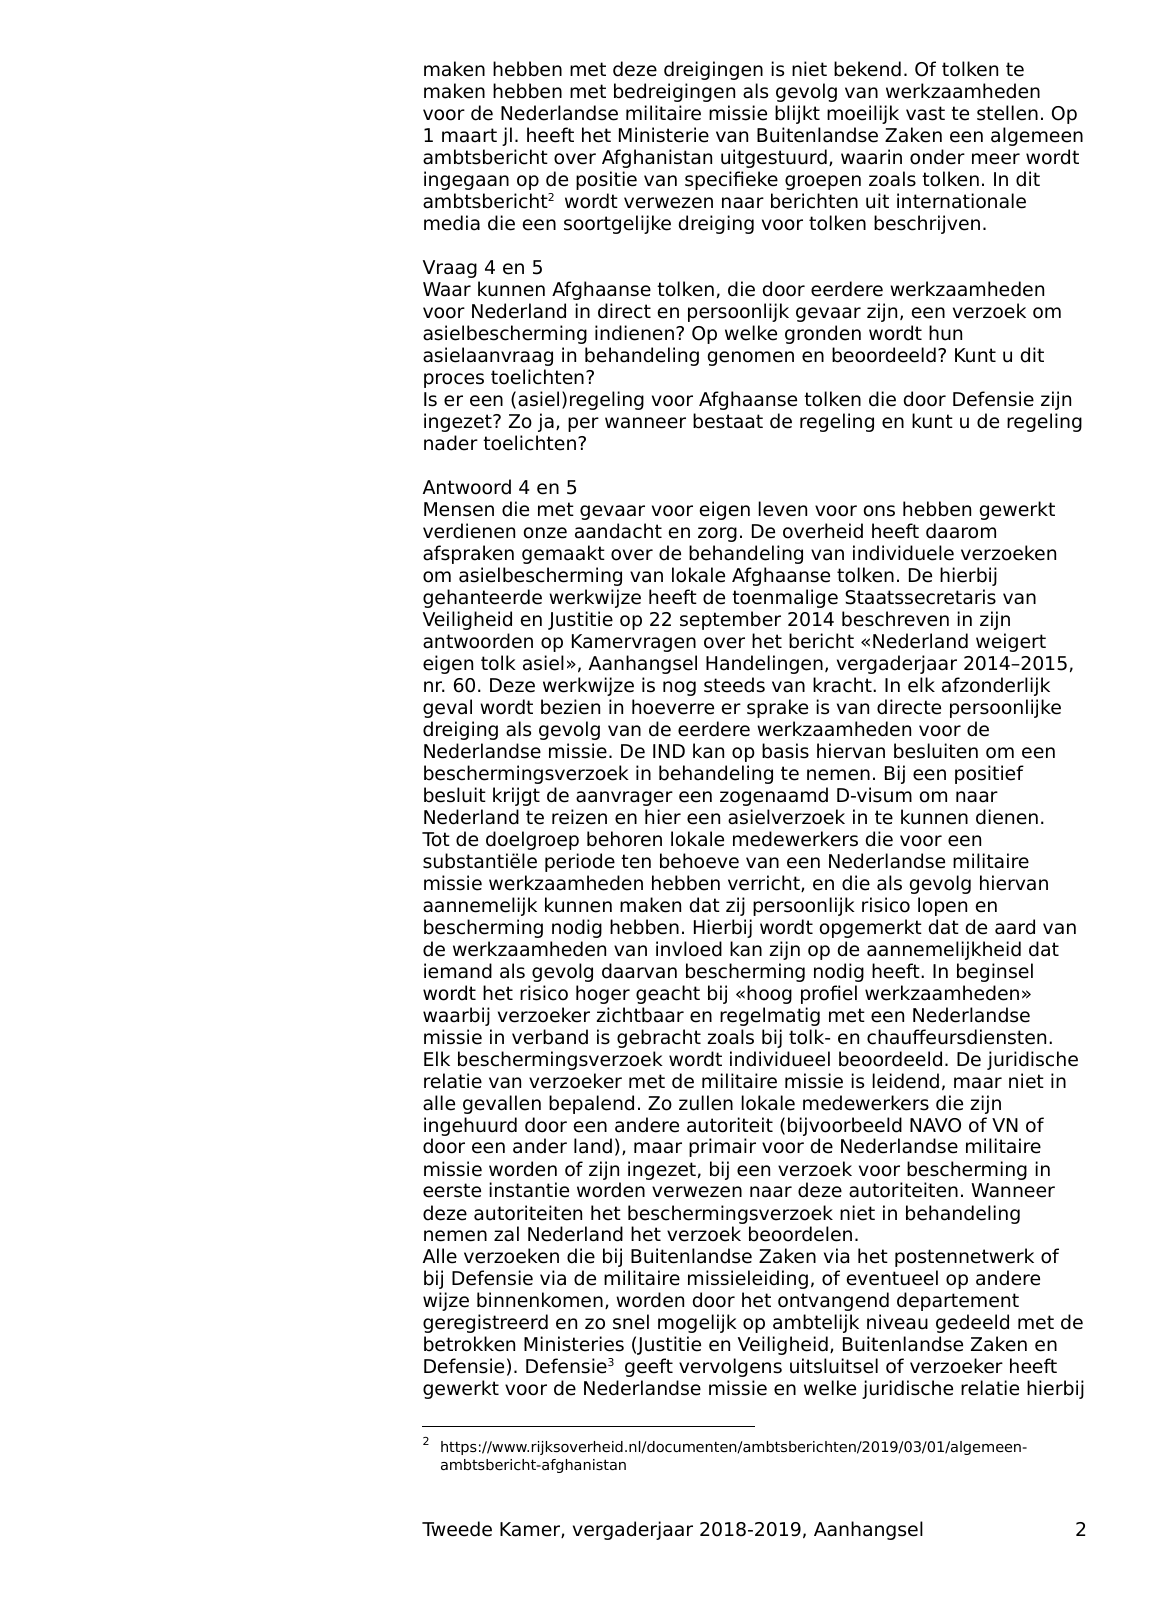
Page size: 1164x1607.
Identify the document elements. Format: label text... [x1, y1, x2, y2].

text Antwoord 4 en 5 [422, 477, 1087, 499]
text Tot de doelgroep behoren lokale medewerkers die voor een substantiële periode ten behoeve van een Nederlandse militaire missie werkzaamheden hebben verricht, en die als gevolg hiervan aannemelijk kunnen maken dat zij persoonlijk risico lopen en bescherming nodig hebben. Hierbij wordt opgemerkt dat de aard van de werkzaamheden van invloed kan zijn op de aannemelijkheid dat iemand als gevolg daarvan bescherming nodig heeft. In beginsel wordt het risico hoger geacht bij «hoog profiel werkzaamheden» waarbij verzoeker zichtbaar en regelmatig met een Nederlandse missie in verband is gebracht zoals bij tolk- en chauffeursdiensten. [422, 829, 1087, 1048]
text Mensen die met gevaar voor eigen leven voor ons hebben gewerkt verdienen onze aandacht en zorg. De overheid heeft daarom afspraken gemaakt over de behandeling van individuele verzoeken om asielbescherming van lokale Afghaanse tolken. De hierbij gehanteerde werkwijze heeft de toenmalige Staatssecretaris van Veiligheid en Justitie op 22 september 2014 beschreven in zijn antwoorden op Kamervragen over het bericht «Nederland weigert eigen tolk asiel», Aanhangsel Handelingen, vergaderjaar 2014–2015, nr. 60. Deze werkwijze is nog steeds van kracht. In elk afzonderlijk geval wordt bezien in hoeverre er sprake is van directe persoonlijke dreiging als gevolg van de eerdere werkzaamheden voor de Nederlandse missie. De IND kan op basis hiervan besluiten om een beschermingsverzoek in behandeling te nemen. Bij een positief besluit krijgt de aanvrager een zogenaamd D-visum om naar Nederland te reizen en hier een asielverzoek in te kunnen dienen. [422, 499, 1087, 829]
text https://www.rijksoverheid.nl/documenten/ambtsberichten/2019/03/01/algemeen-ambtsbericht-afghanistan [422, 1435, 1087, 1474]
text Elk beschermingsverzoek wordt individueel beoordeeld. De juridische relatie van verzoeker met de militaire missie is leidend, maar niet in alle gevallen bepalend. Zo zullen lokale medewerkers die zijn ingehuurd door een andere autoriteit (bijvoorbeeld NAVO of VN of door een ander land), maar primair voor de Nederlandse militaire missie worden of zijn ingezet, bij een verzoek voor bescherming in eerste instantie worden verwezen naar deze autoriteiten. Wanneer deze autoriteiten het beschermingsverzoek niet in behandeling nemen zal Nederland het verzoek beoordelen. [422, 1048, 1087, 1246]
text Is er een (asiel)regeling voor Afghaanse tolken die door Defensie zijn ingezet? Zo ja, per wanneer bestaat de regeling en kunt u de regeling nader toelichten? [422, 389, 1087, 455]
text Alle verzoeken die bij Buitenlandse Zaken via het postennetwerk of bij Defensie via de militaire missieleiding, of eventueel op andere wijze binnenkomen, worden door het ontvangend departement geregistreerd en zo snel mogelijk op ambtelijk niveau gedeeld met de betrokken Ministeries (Justitie en Veiligheid, Buitenlandse Zaken en Defensie). Defensie geeft vervolgens uitsluitsel of verzoeker heeft gewerkt voor de Nederlandse missie en welke juridische relatie hierbij [422, 1246, 1087, 1400]
text maken hebben met deze dreigingen is niet bekend. Of tolken te maken hebben met bedreigingen als gevolg van werkzaamheden voor de Nederlandse militaire missie blijkt moeilijk vast te stellen. Op 1 maart jl. heeft het Ministerie van Buitenlandse Zaken een algemeen ambtsbericht over Afghanistan uitgestuurd, waarin onder meer wordt ingegaan op de positie van specifieke groepen zoals tolken. In dit ambtsbericht wordt verwezen naar berichten uit internationale media die een soortgelijke dreiging voor tolken beschrijven. [422, 59, 1087, 235]
text Waar kunnen Afghaanse tolken, die door eerdere werkzaamheden voor Nederland in direct en persoonlijk gevaar zijn, een verzoek om asielbescherming indienen? Op welke gronden wordt hun asielaanvraag in behandeling genomen en beoordeeld? Kunt u dit proces toelichten? [422, 279, 1087, 389]
text Vraag 4 en 5 [422, 257, 1087, 279]
